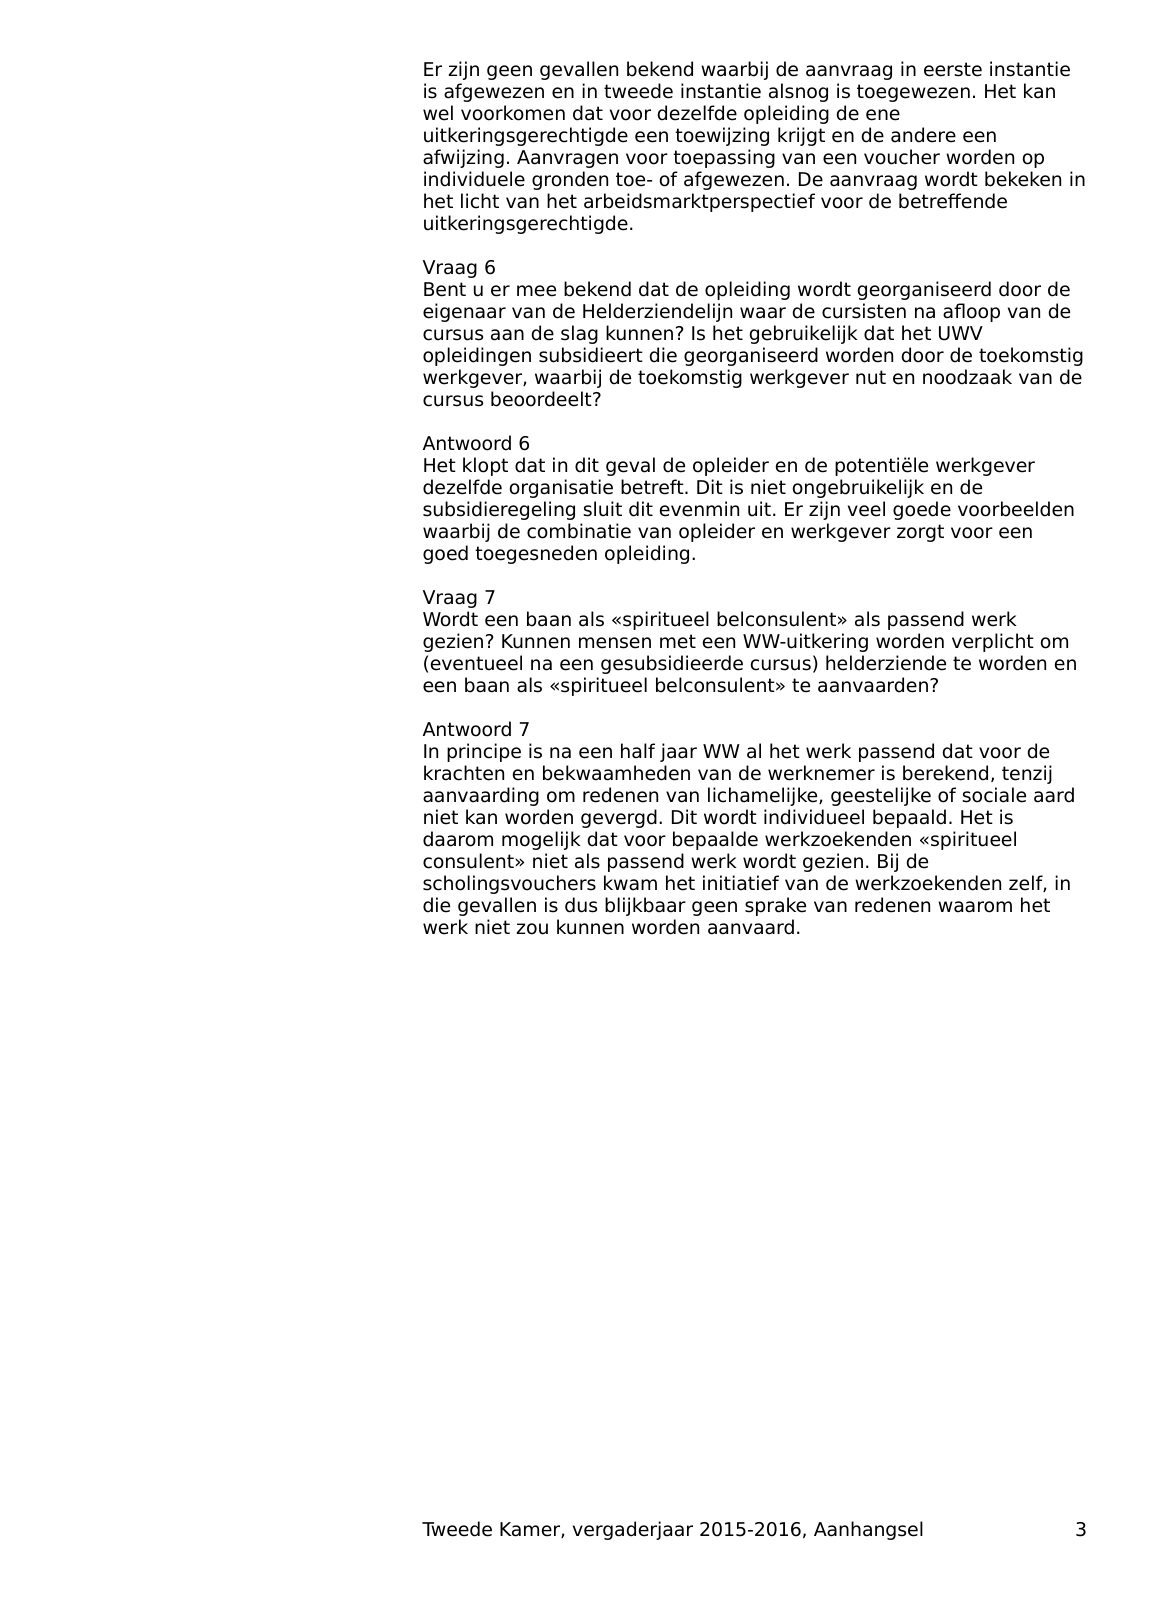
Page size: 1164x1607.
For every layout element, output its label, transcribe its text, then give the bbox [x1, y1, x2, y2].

text Antwoord 6 [422, 433, 1087, 455]
text Het klopt dat in dit geval de opleider en de potentiële werkgever dezelfde organisatie betreft. Dit is niet ongebruikelijk en de subsidieregeling sluit dit evenmin uit. Er zijn veel goede voorbeelden waarbij de combinatie van opleider en werkgever zorgt voor een goed toegesneden opleiding. [422, 455, 1087, 565]
text Bent u er mee bekend dat de opleiding wordt georganiseerd door de eigenaar van de Helderziendelijn waar de cursisten na afloop van de cursus aan de slag kunnen? Is het gebruikelijk dat het UWV opleidingen subsidieert die georganiseerd worden door de toekomstig werkgever, waarbij de toekomstig werkgever nut en noodzaak van de cursus beoordeelt? [422, 279, 1087, 411]
text Er zijn geen gevallen bekend waarbij de aanvraag in eerste instantie is afgewezen en in tweede instantie alsnog is toegewezen. Het kan wel voorkomen dat voor dezelfde opleiding de ene uitkeringsgerechtigde een toewijzing krijgt en de andere een afwijzing. Aanvragen voor toepassing van een voucher worden op individuele gronden toe- of afgewezen. De aanvraag wordt bekeken in het licht van het arbeidsmarktperspectief voor de betreffende uitkeringsgerechtigde. [422, 59, 1087, 235]
text In principe is na een half jaar WW al het werk passend dat voor de krachten en bekwaamheden van de werknemer is berekend, tenzij aanvaarding om redenen van lichamelijke, geestelijke of sociale aard niet kan worden gevergd. Dit wordt individueel bepaald. Het is daarom mogelijk dat voor bepaalde werkzoekenden «spiritueel consulent» niet als passend werk wordt gezien. Bij de scholingsvouchers kwam het initiatief van de werkzoekenden zelf, in die gevallen is dus blijkbaar geen sprake van redenen waarom het werk niet zou kunnen worden aanvaard. [422, 741, 1087, 939]
text Antwoord 7 [422, 719, 1087, 741]
text Wordt een baan als «spiritueel belconsulent» als passend werk gezien? Kunnen mensen met een WW-uitkering worden verplicht om (eventueel na een gesubsidieerde cursus) helderziende te worden en een baan als «spiritueel belconsulent» te aanvaarden? [422, 609, 1087, 697]
text Vraag 7 [422, 587, 1087, 609]
text Vraag 6 [422, 257, 1087, 279]
